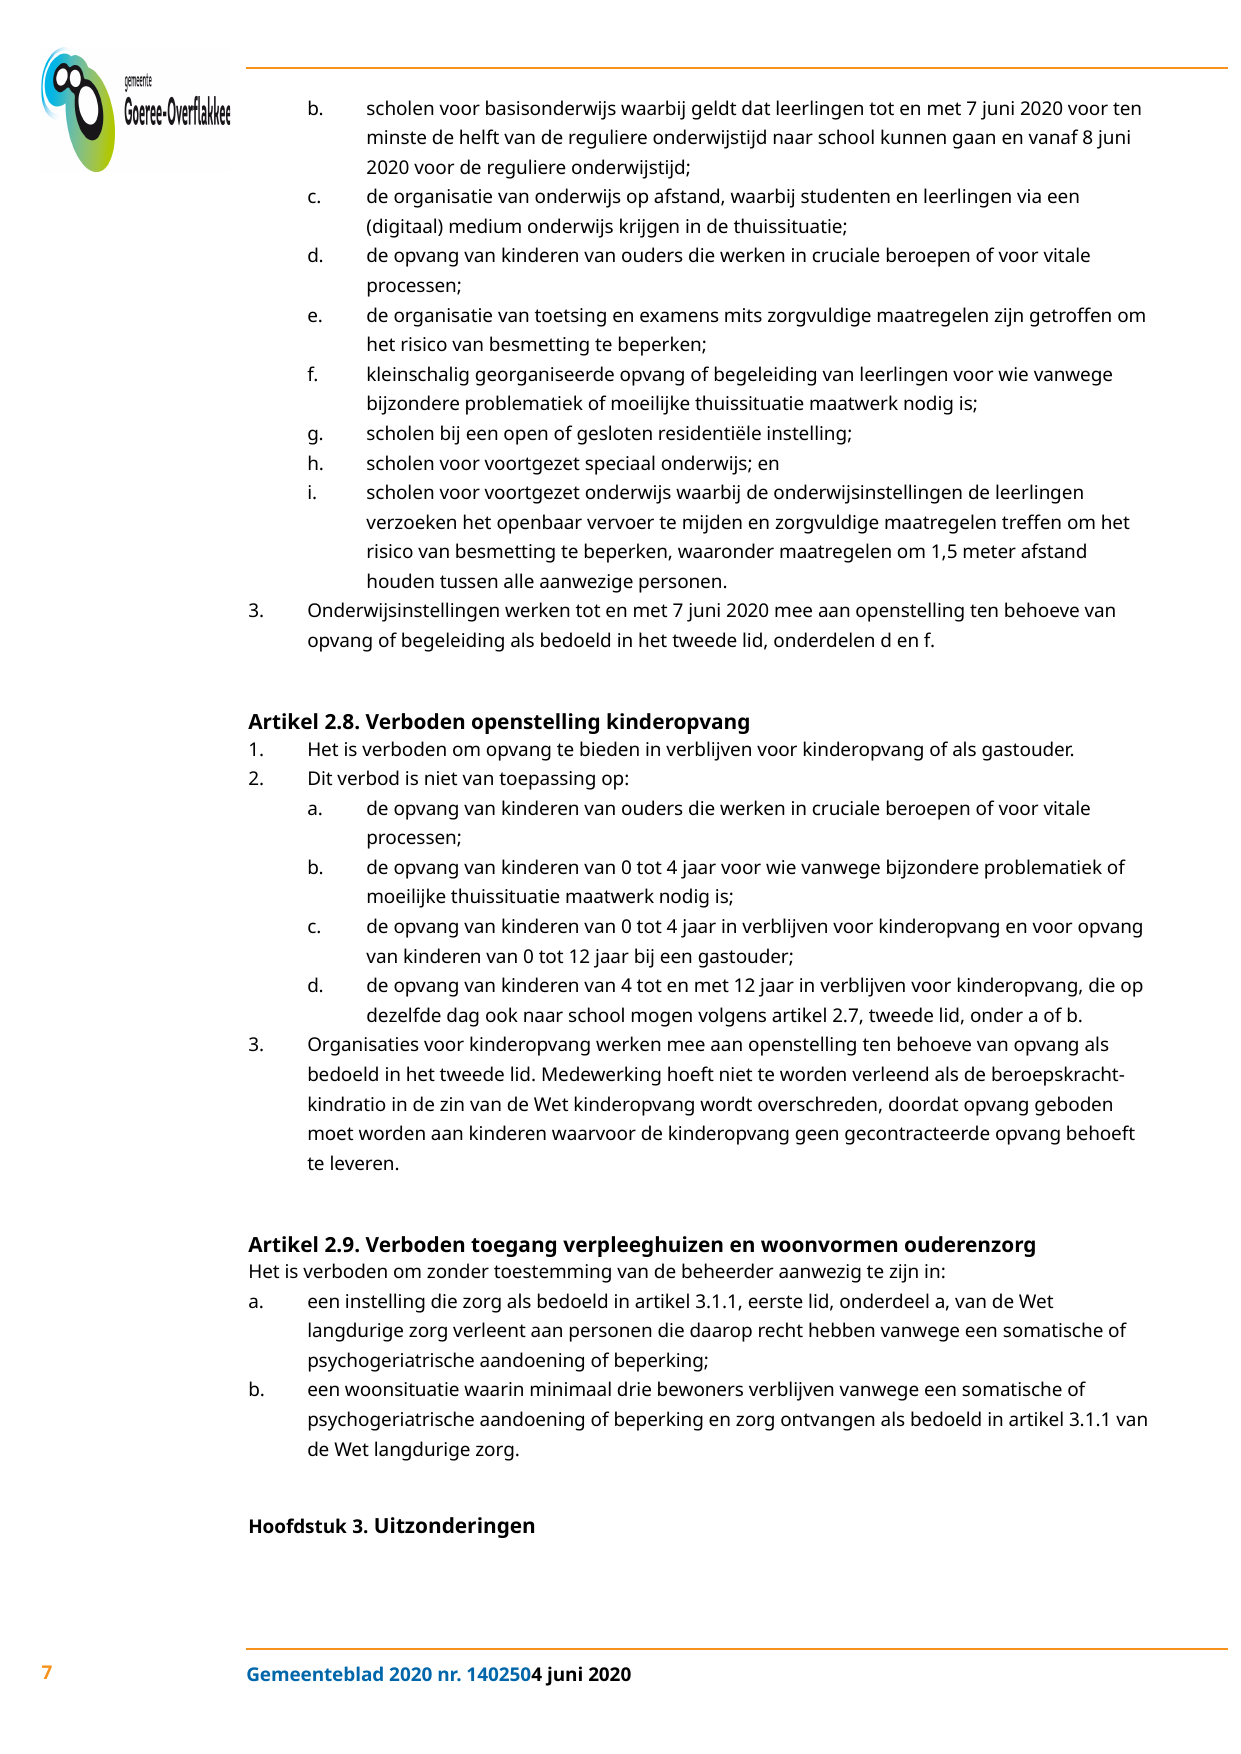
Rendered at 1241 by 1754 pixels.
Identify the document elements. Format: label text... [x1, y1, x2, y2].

list de opvang van kinderen van 4 tot en met 12 jaar in verblijven voor kinderopvang, die op dezelfde dag ook naar school mogen volgens artikel 2.7, tweede lid, onder a of b. [307, 972, 1152, 1028]
list scholen voor voortgezet onderwijs waarbij de onderwijsinstellingen de leerlingen verzoeken het openbaar vervoer te mijden en zorgvuldige maatregelen treffen om het risico van besmetting te beperken, waaronder maatregelen om 1,5 meter afstand houden tussen alle aanwezige personen. [307, 479, 1152, 594]
text Hoofdstuk 3. Uitzonderingen [248, 1511, 1152, 1539]
list scholen voor basisonderwijs waarbij geldt dat leerlingen tot en met 7 juni 2020 voor ten minste de helft van de reguliere onderwijstijd naar school kunnen gaan en vanaf 8 juni 2020 voor de reguliere onderwijstijd; [307, 95, 1152, 180]
list Het is verboden om opvang te bieden in verblijven voor kinderopvang of als gastouder. [248, 736, 1152, 761]
list de opvang van kinderen van 0 tot 4 jaar in verblijven voor kinderopvang en voor opvang van kinderen van 0 tot 12 jaar bij een gastouder; [307, 913, 1152, 968]
picture [41, 47, 231, 172]
list een instelling die zorg als bedoeld in artikel 3.1.1, eerste lid, onderdeel a, van de Wet langdurige zorg verleent aan personen die daarop recht hebben vanwege een somatische of psychogeriatrische aandoening of beperking; [248, 1288, 1152, 1373]
list scholen voor voortgezet speciaal onderwijs; en [307, 450, 1152, 476]
list de organisatie van onderwijs op afstand, waarbij studenten en leerlingen via een (digitaal) medium onderwijs krijgen in de thuissituatie; [307, 183, 1152, 239]
list Organisaties voor kinderopvang werken mee aan openstelling ten behoeve van opvang als bedoeld in het tweede lid. Medewerking hoeft niet te worden verleend als de beroepskracht-kindratio in de zin van de Wet kinderopvang wordt overschreden, doordat opvang geboden moet worden aan kinderen waarvoor de kinderopvang geen gecontracteerde opvang behoeft te leveren. [248, 1032, 1152, 1176]
text Het is verboden om zonder toestemming van de beheerder aanwezig te zijn in: [248, 1258, 1152, 1284]
text Artikel 2.9. Verboden toegang verpleeghuizen en woonvormen ouderenzorg [248, 1230, 1152, 1258]
list de opvang van kinderen van ouders die werken in cruciale beroepen of voor vitale processen; [307, 795, 1152, 850]
list de opvang van kinderen van 0 tot 4 jaar voor wie vanwege bijzondere problematiek of moeilijke thuissituatie maatwerk nodig is; [307, 854, 1152, 909]
list scholen bij een open of gesloten residentiële instelling; [307, 420, 1152, 446]
list Onderwijsinstellingen werken tot en met 7 juni 2020 mee aan openstelling ten behoeve van opvang of begeleiding als bedoeld in het tweede lid, onderdelen d en f. [248, 598, 1152, 653]
list kleinschalig georganiseerde opvang of begeleiding van leerlingen voor wie vanwege bijzondere problematiek of moeilijke thuissituatie maatwerk nodig is; [307, 361, 1152, 416]
list Dit verbod is niet van toepassing op: [248, 765, 1152, 791]
text Artikel 2.8. Verboden openstelling kinderopvang [248, 707, 1152, 736]
list de organisatie van toetsing en examens mits zorgvuldige maatregelen zijn getroffen om het risico van besmetting te beperken; [307, 302, 1152, 357]
list de opvang van kinderen van ouders die werken in cruciale beroepen of voor vitale processen; [307, 243, 1152, 298]
list een woonsituatie waarin minimaal drie bewoners verblijven vanwege een somatische of psychogeriatrische aandoening of beperking en zorg ontvangen als bedoeld in artikel 3.1.1 van de Wet langdurige zorg. [248, 1377, 1152, 1462]
